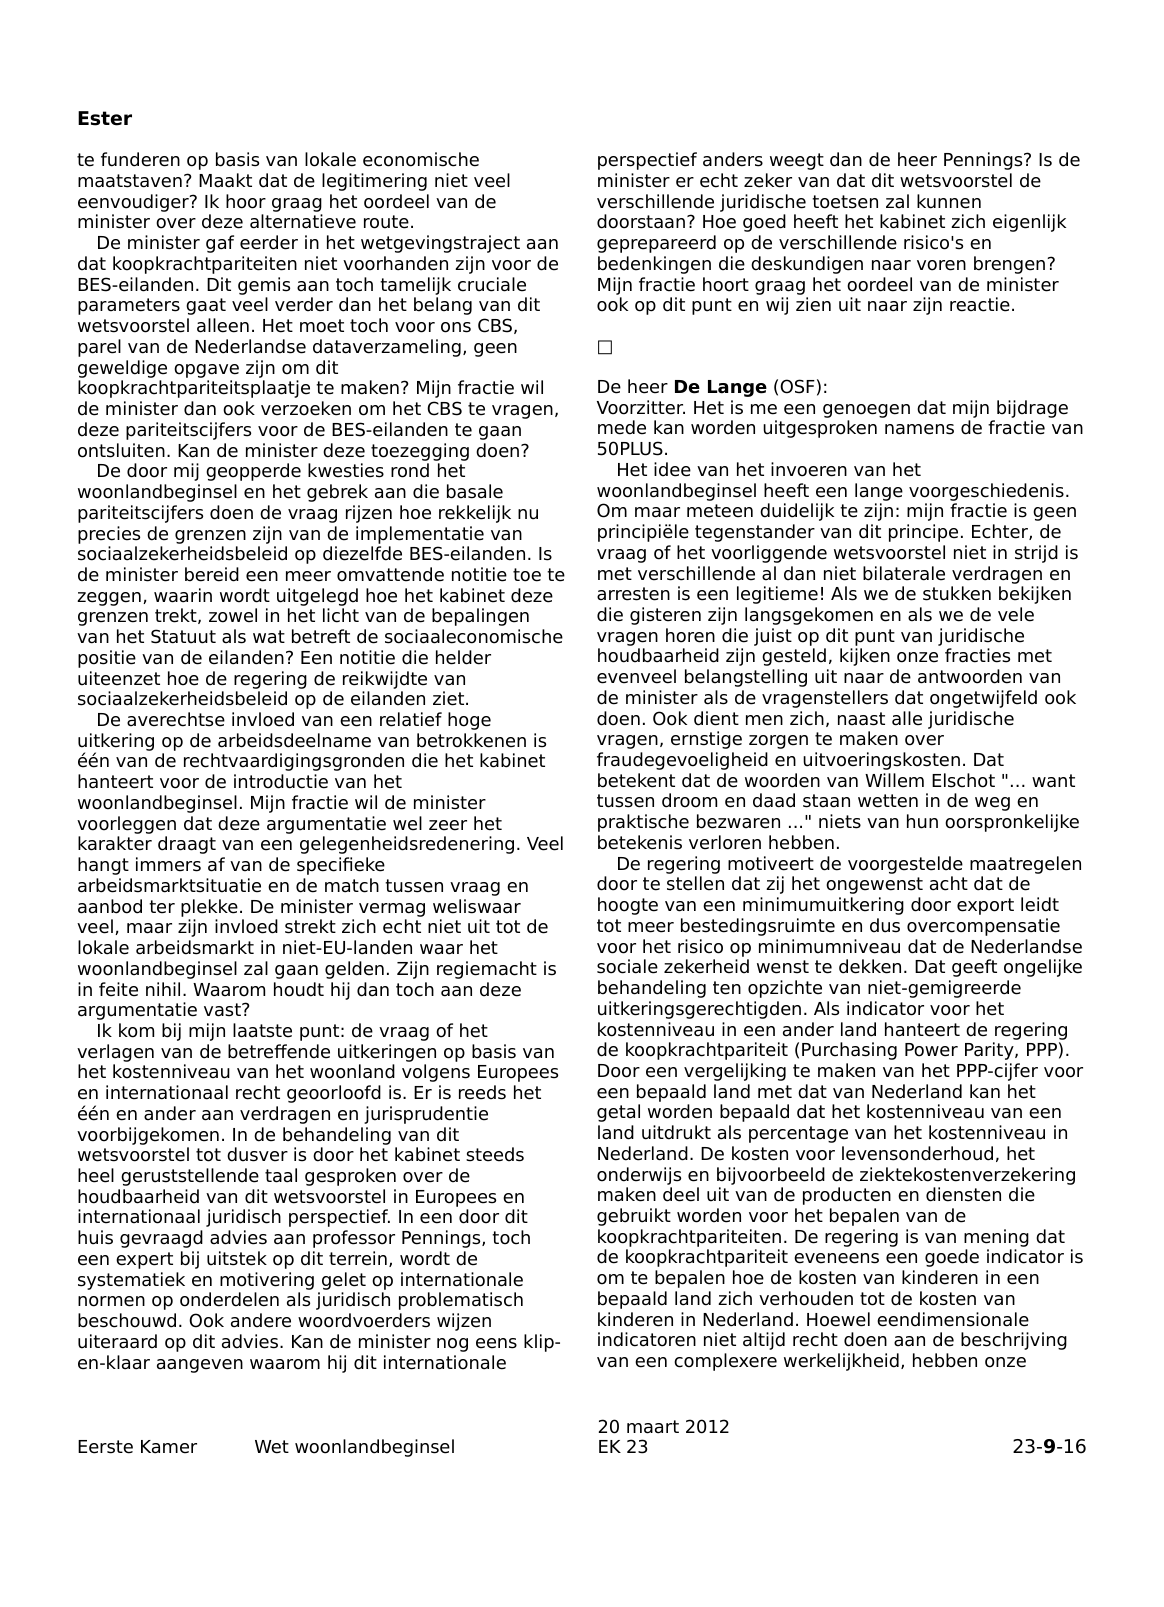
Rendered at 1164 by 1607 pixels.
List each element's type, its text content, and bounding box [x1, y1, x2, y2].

text Ik kom bij mijn laatste punt: de vraag of het verlagen van de betreffende uitkeringen op basis van het kostenniveau van het woonland volgens Europees en internationaal recht geoorloofd is. Er is reeds het één en ander aan verdragen en jurisprudentie voorbijgekomen. In de behandeling van dit wetsvoorstel tot dusver is door het kabinet steeds heel geruststellende taal gesproken over de houdbaarheid van dit wetsvoorstel in Europees en internationaal juridisch perspectief. In een door dit huis gevraagd advies aan professor Pennings, toch een expert bij uitstek op dit terrein, wordt de systematiek en motivering gelet op internationale normen op onderdelen als juridisch problematisch beschouwd. Ook andere woordvoerders wijzen uiteraard op dit advies. Kan de minister nog eens klip-en-klaar aangeven waarom hij dit internationale [77, 1021, 567, 1373]
text De regering motiveert de voorgestelde maatregelen door te stellen dat zij het ongewenst acht dat de hoogte van een minimumuitkering door export leidt tot meer bestedingsruimte en dus overcompensatie voor het risico op minimumniveau dat de Nederlandse sociale zekerheid wenst te dekken. Dat geeft ongelijke behandeling ten opzichte van niet-gemigreerde uitkeringsgerechtigden. Als indicator voor het kostenniveau in een ander land hanteert de regering de koopkrachtpariteit (Purchasing Power Parity, PPP). Door een vergelijking te maken van het PPP-cijfer voor een bepaald land met dat van Nederland kan het getal worden bepaald dat het kostenniveau van een land uitdrukt als percentage van het kostenniveau in Nederland. De kosten voor levensonderhoud, het onderwijs en bijvoorbeeld de ziektekostenverzekering maken deel uit van de producten en diensten die gebruikt worden voor het bepalen van de koopkrachtpariteiten. De regering is van mening dat de koopkrachtpariteit eveneens een goede indicator is om te bepalen hoe de kosten van kinderen in een bepaald land zich verhouden tot de kosten van kinderen in Nederland. Hoewel eendimensionale indicatoren niet altijd recht doen aan de beschrijving van een complexere werkelijkheid, hebben onze [596, 853, 1087, 1372]
text De door mij geopperde kwesties rond het woonlandbeginsel en het gebrek aan die basale pariteitscijfers doen de vraag rijzen hoe rekkelijk nu precies de grenzen zijn van de implementatie van sociaalzekerheidsbeleid op diezelfde BES-eilanden. Is de minister bereid een meer omvattende notitie toe te zeggen, waarin wordt uitgelegd hoe het kabinet deze grenzen trekt, zowel in het licht van de bepalingen van het Statuut als wat betreft de sociaaleconomische positie van de eilanden? Een notitie die helder uiteenzet hoe de regering de reikwijdte van sociaalzekerheidsbeleid op de eilanden ziet. [77, 461, 567, 710]
text Voorzitter. Het is me een genoegen dat mijn bijdrage mede kan worden uitgesproken namens de fractie van 50PLUS. [596, 397, 1087, 460]
text Het idee van het invoeren van het woonlandbeginsel heeft een lange voorgeschiedenis. Om maar meteen duidelijk te zijn: mijn fractie is geen principiële tegenstander van dit principe. Echter, de vraag of het voorliggende wetsvoorstel niet in strijd is met verschillende al dan niet bilaterale verdragen en arresten is een legitieme! Als we de stukken bekijken die gisteren zijn langsgekomen en als we de vele vragen horen die juist op dit punt van juridische houdbaarheid zijn gesteld, kijken onze fracties met evenveel belangstelling uit naar de antwoorden van de minister als de vragenstellers dat ongetwijfeld ook doen. Ook dient men zich, naast alle juridische vragen, ernstige zorgen te maken over fraudegevoeligheid en uitvoeringskosten. Dat betekent dat de woorden van Willem Elschot "... want tussen droom en daad staan wetten in de weg en praktische bezwaren ..." niets van hun oorspronkelijke betekenis verloren hebben. [596, 460, 1087, 853]
text □ [596, 336, 1087, 357]
text perspectief anders weegt dan de heer Pennings? Is de minister er echt zeker van dat dit wetsvoorstel de verschillende juridische toetsen zal kunnen doorstaan? Hoe goed heeft het kabinet zich eigenlijk geprepareerd op de verschillende risico's en bedenkingen die deskundigen naar voren brengen? Mijn fractie hoort graag het oordeel van de minister ook op dit punt en wij zien uit naar zijn reactie. [596, 150, 1087, 316]
text De heer De Lange (OSF): [596, 377, 1087, 397]
text De averechtse invloed van een relatief hoge uitkering op de arbeidsdeelname van betrokkenen is één van de rechtvaardigingsgronden die het kabinet hanteert voor de introductie van het woonlandbeginsel. Mijn fractie wil de minister voorleggen dat deze argumentatie wel zeer het karakter draagt van een gelegenheidsredenering. Veel hangt immers af van de specifieke arbeidsmarktsituatie en de match tussen vraag en aanbod ter plekke. De minister vermag weliswaar veel, maar zijn invloed strekt zich echt niet uit tot de lokale arbeidsmarkt in niet-EU-landen waar het woonlandbeginsel zal gaan gelden. Zijn regiemacht is in feite nihil. Waarom houdt hij dan toch aan deze argumentatie vast? [77, 710, 567, 1021]
text De minister gaf eerder in het wetgevingstraject aan dat koopkrachtpariteiten niet voorhanden zijn voor de BES-eilanden. Dit gemis aan toch tamelijk cruciale parameters gaat veel verder dan het belang van dit wetsvoorstel alleen. Het moet toch voor ons CBS, parel van de Nederlandse dataverzameling, geen geweldige opgave zijn om dit koopkrachtpariteitsplaatje te maken? Mijn fractie wil de minister dan ook verzoeken om het CBS te vragen, deze pariteitscijfers voor de BES-eilanden te gaan ontsluiten. Kan de minister deze toezegging doen? [77, 233, 567, 461]
text te funderen op basis van lokale economische maatstaven? Maakt dat de legitimering niet veel eenvoudiger? Ik hoor graag het oordeel van de minister over deze alternatieve route. [77, 150, 567, 233]
